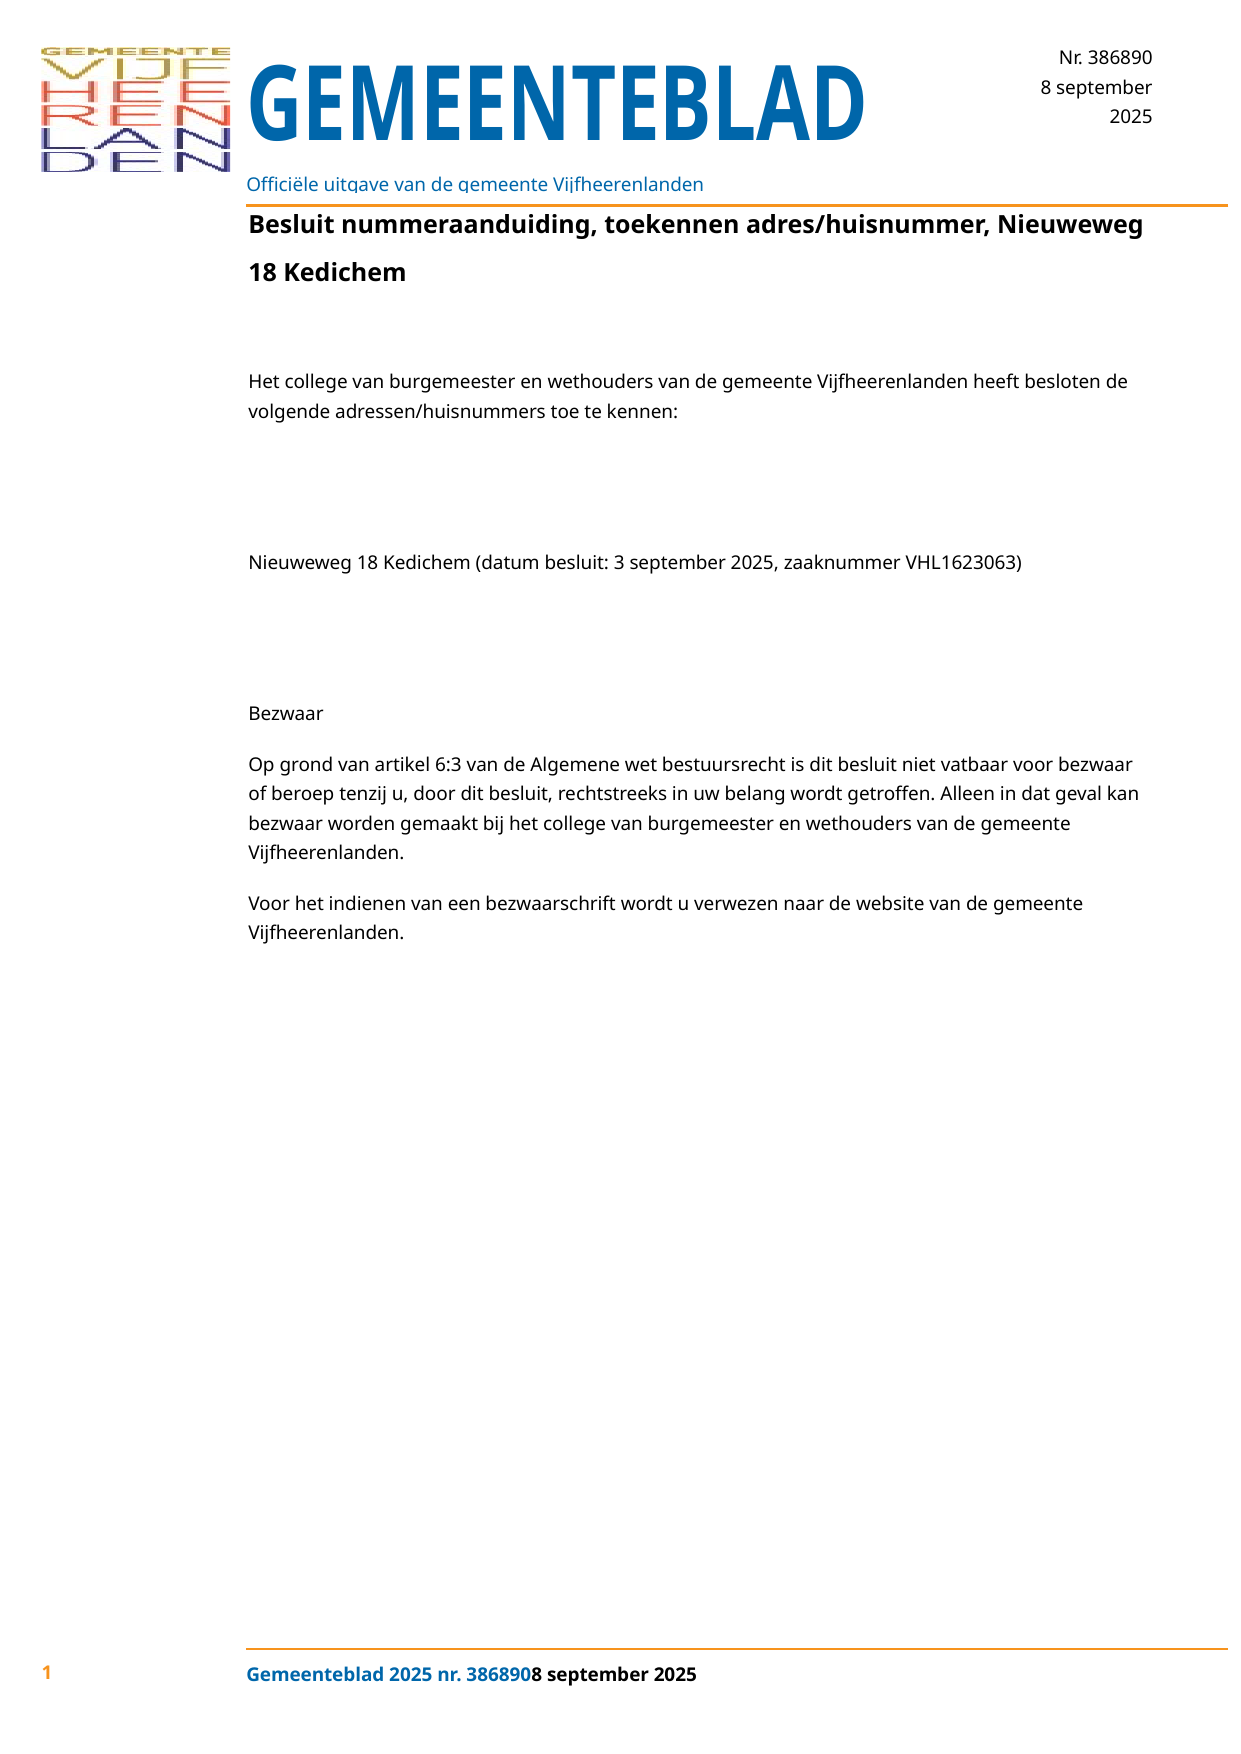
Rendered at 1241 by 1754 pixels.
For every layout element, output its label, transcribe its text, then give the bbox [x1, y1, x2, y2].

text Op grond van artikel 6:3 van de Algemene wet bestuursrecht is dit besluit niet vatbaar voor bezwaar of beroep tenzij u, door dit besluit, rechtstreeks in uw belang wordt getroffen. Alleen in dat geval kan bezwaar worden gemaakt bij het college van burgemeester en wethouders van de gemeente Vijfheerenlanden. [248, 751, 1152, 865]
picture [41, 47, 231, 172]
text Bezwaar [248, 700, 1152, 726]
text Het college van burgemeester en wethouders van de gemeente Vijfheerenlanden heeft besloten de volgende adressen/huisnummers toe te kennen: [248, 368, 1152, 424]
text Voor het indienen van een bezwaarschrift wordt u verwezen naar de website van de gemeente Vijfheerenlanden. [248, 890, 1152, 945]
text Nieuweweg 18 Kedichem (datum besluit: 3 september 2025, zaaknummer VHL1623063) [248, 549, 1152, 575]
text Besluit nummeraanduiding, toekennen adres/huisnummer, Nieuweweg 18 Kedichem [248, 207, 1152, 288]
